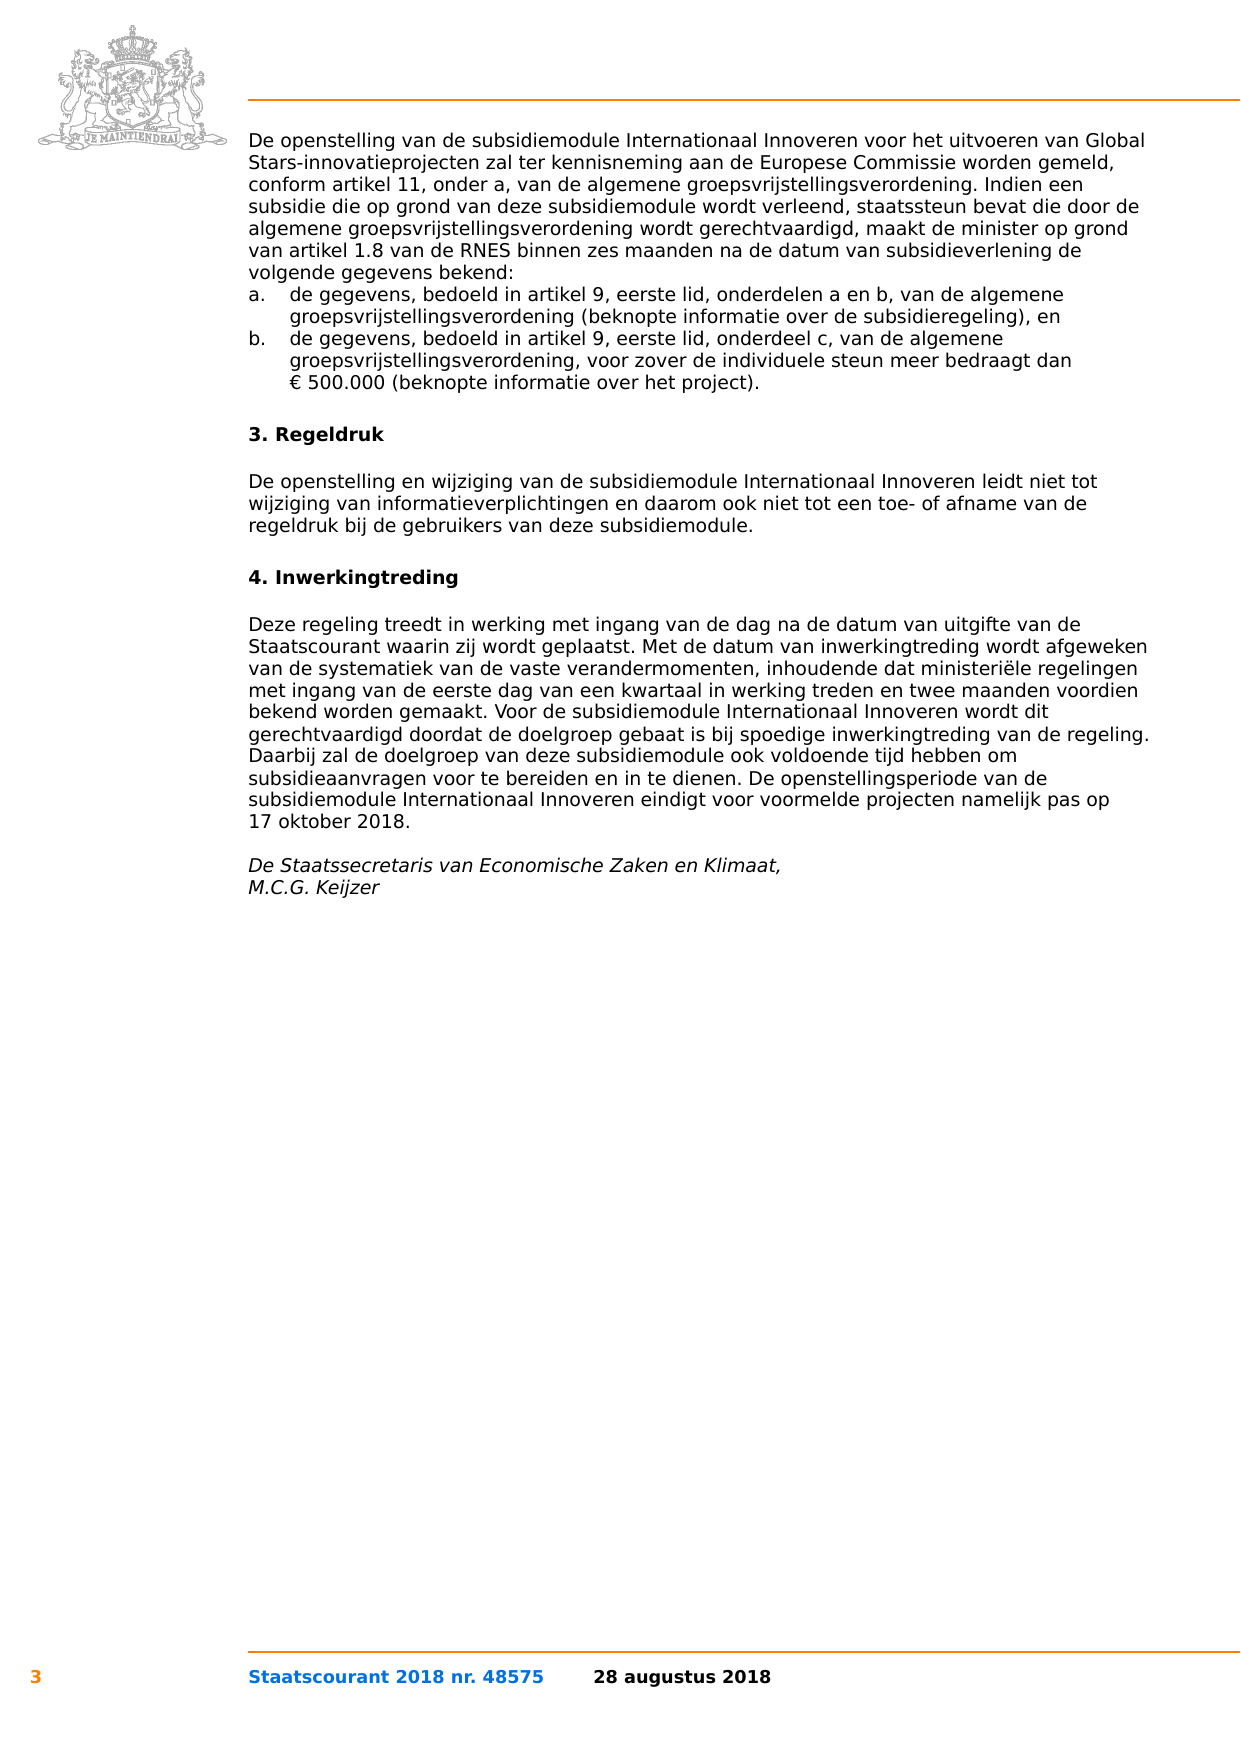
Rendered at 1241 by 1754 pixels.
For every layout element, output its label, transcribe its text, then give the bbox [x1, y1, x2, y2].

text Deze regeling treedt in werking met ingang van de dag na de datum van uitgifte van de Staatscourant waarin zij wordt geplaatst. Met de datum van inwerkingtreding wordt afgeweken van de systematiek van de vaste verandermomenten, inhoudende dat ministeriële regelingen met ingang van de eerste dag van een kwartaal in werking treden en twee maanden voordien bekend worden gemaakt. Voor de subsidiemodule Internationaal Innoveren wordt dit gerechtvaardigd doordat de doelgroep gebaat is bij spoedige inwerkingtreding van de regeling. Daarbij zal de doelgroep van deze subsidiemodule ook voldoende tijd hebben om subsidieaanvragen voor te bereiden en in te dienen. De openstellingsperiode van de subsidiemodule Internationaal Innoveren eindigt voor voormelde projecten namelijk pas op 17 oktober 2018. [248, 613, 1163, 833]
subtitle 4. Inwerkingtreding [248, 567, 1163, 588]
text De openstelling van de subsidiemodule Internationaal Innoveren voor het uitvoeren van Global Stars-innovatieprojecten zal ter kennisneming aan de Europese Commissie worden gemeld, conform artikel 11, onder a, van de algemene groepsvrijstellingsverordening. Indien een subsidie die op grond van deze subsidiemodule wordt verleend, staatssteun bevat die door de algemene groepsvrijstellingsverordening wordt gerechtvaardigd, maakt de minister op grond van artikel 1.8 van de RNES binnen zes maanden na de datum van subsidieverlening de volgende gegevens bekend: [248, 130, 1163, 284]
text De Staatssecretaris van Economische Zaken en Klimaat, M.C.G. Keijzer [248, 855, 1163, 899]
text De openstelling en wijziging van de subsidiemodule Internationaal Innoveren leidt niet tot wijziging van informatieverplichtingen en daarom ook niet tot een toe- of afname van de regeldruk bij de gebruikers van deze subsidiemodule. [248, 471, 1163, 537]
picture [38, 25, 227, 150]
text b. de gegevens, bedoeld in artikel 9, eerste lid, onderdeel c, van de algemene groepsvrijstellingsverordening, voor zover de individuele steun meer bedraagt dan € 500.000 (beknopte informatie over het project). [248, 328, 1163, 394]
text a. de gegevens, bedoeld in artikel 9, eerste lid, onderdelen a en b, van de algemene groepsvrijstellingsverordening (beknopte informatie over de subsidieregeling), en [248, 284, 1163, 328]
subtitle 3. Regeldruk [248, 424, 1163, 446]
